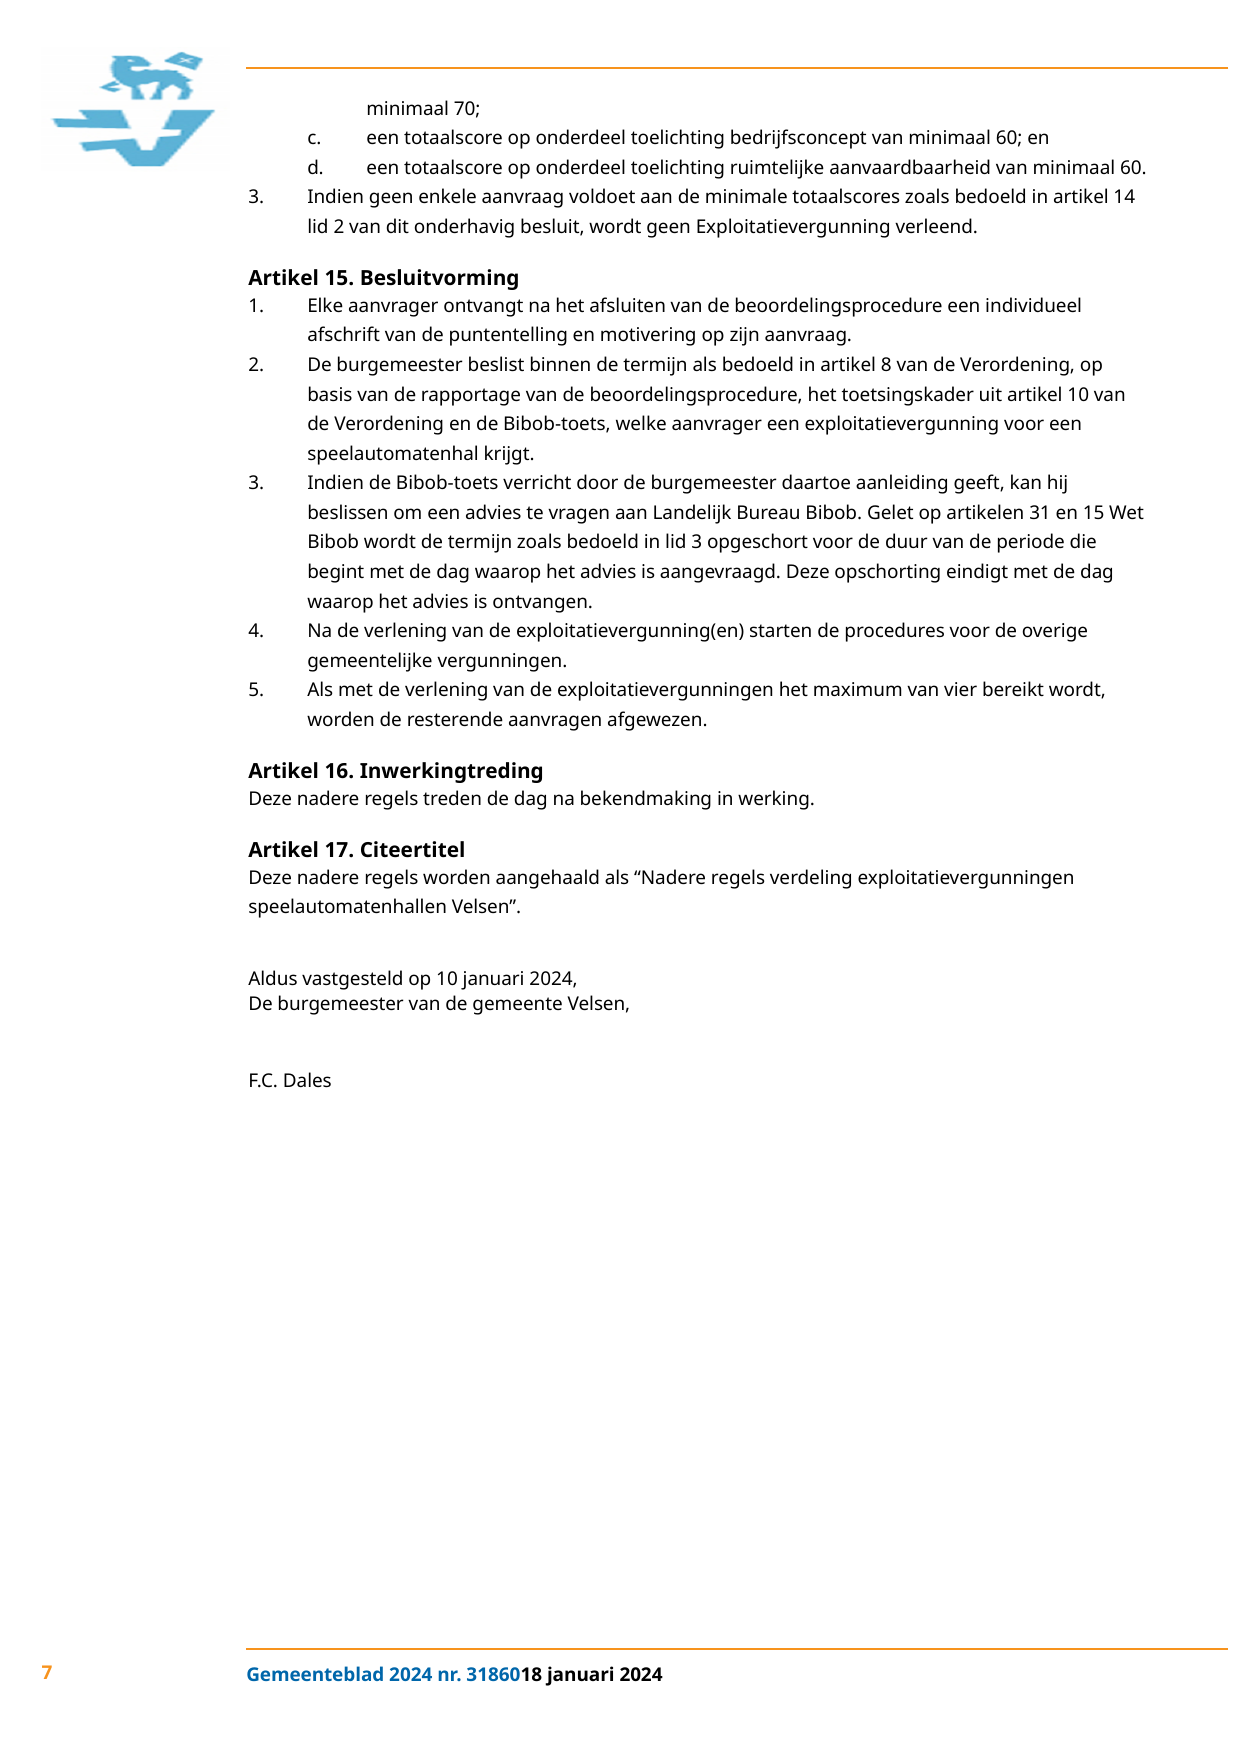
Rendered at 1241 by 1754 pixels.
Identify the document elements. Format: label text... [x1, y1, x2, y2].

picture [41, 47, 231, 172]
text Artikel 17. Citeertitel [248, 835, 1152, 864]
text F.C. Dales [248, 1068, 1152, 1093]
list Als met de verlening van de exploitatievergunningen het maximum van vier bereikt wordt, worden de resterende aanvragen afgewezen. [248, 677, 1152, 732]
list Indien de Bibob-toets verricht door de burgemeester daartoe aanleiding geeft, kan hij beslissen om een advies te vragen aan Landelijk Bureau Bibob. Gelet op artikelen 31 en 15 Wet Bibob wordt de termijn zoals bedoeld in lid 3 opgeschort voor de duur van de periode die begint met de dag waarop het advies is aangevraagd. Deze opschorting eindigt met de dag waarop het advies is ontvangen. [248, 469, 1152, 613]
text Artikel 16. Inwerkingtreding [248, 757, 1152, 785]
list een totaalscore op onderdeel toelichting bedrijfsconcept van minimaal 60; en [307, 124, 1152, 150]
list Na de verlening van de exploitatievergunning(en) starten de procedures voor de overige gemeentelijke vergunningen. [248, 617, 1152, 673]
text Deze nadere regels treden de dag na bekendmaking in werking. [248, 785, 1152, 811]
list een totaalscore op onderdeel toelichting ruimtelijke aanvaardbaarheid van minimaal 60. [307, 154, 1152, 180]
text Aldus vastgesteld op 10 januari 2024, [248, 965, 1152, 991]
list minimaal 70; [307, 95, 1152, 121]
list Elke aanvrager ontvangt na het afsluiten van de beoordelingsprocedure een individueel afschrift van de puntentelling en motivering op zijn aanvraag. [248, 292, 1152, 347]
text De burgemeester van de gemeente Velsen, [248, 991, 1152, 1016]
text Deze nadere regels worden aangehaald als “Nadere regels verdeling exploitatievergunningen speelautomatenhallen Velsen”. [248, 864, 1152, 919]
text Artikel 15. Besluitvorming [248, 263, 1152, 292]
list De burgemeester beslist binnen de termijn als bedoeld in artikel 8 van de Verordening, op basis van de rapportage van de beoordelingsprocedure, het toetsingskader uit artikel 10 van de Verordening en de Bibob-toets, welke aanvrager een exploitatievergunning voor een speelautomatenhal krijgt. [248, 351, 1152, 466]
list Indien geen enkele aanvraag voldoet aan de minimale totaalscores zoals bedoeld in artikel 14 lid 2 van dit onderhavig besluit, wordt geen Exploitatievergunning verleend. [248, 183, 1152, 239]
